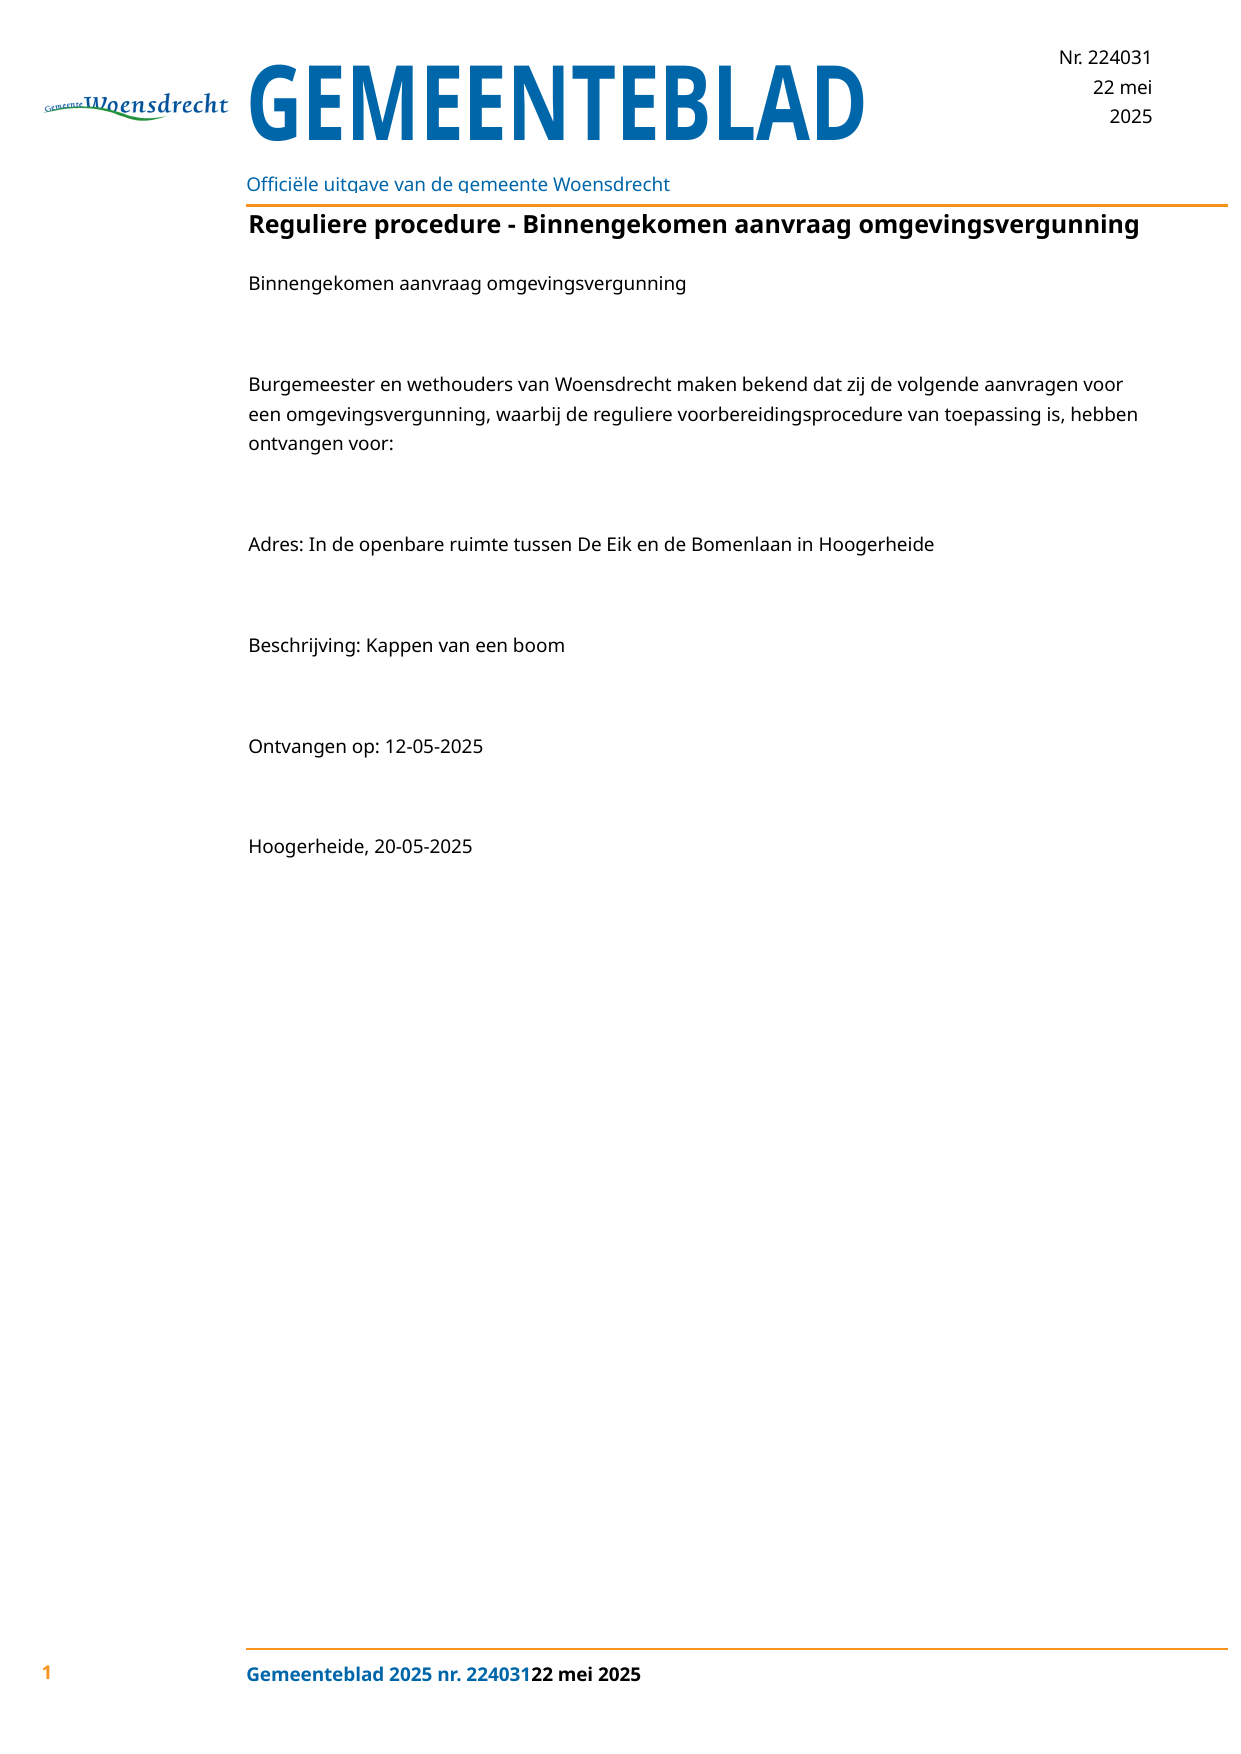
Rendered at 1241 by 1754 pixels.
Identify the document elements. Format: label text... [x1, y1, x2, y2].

text Hoogerheide, 20-05-2025 [248, 834, 1152, 859]
text Burgemeester en wethouders van Woensdrecht maken bekend dat zij de volgende aanvragen voor een omgevingsvergunning, waarbij de reguliere voorbereidingsprocedure van toepassing is, hebben ontvangen voor: [248, 371, 1152, 456]
text Ontvangen op: 12-05-2025 [248, 733, 1152, 758]
picture [41, 47, 231, 172]
text Reguliere procedure - Binnengekomen aanvraag omgevingsvergunning [248, 207, 1152, 241]
text Binnengekomen aanvraag omgevingsvergunning [248, 270, 1152, 296]
text Beschrijving: Kappen van een boom [248, 632, 1152, 658]
text Adres: In de openbare ruimte tussen De Eik en de Bomenlaan in Hoogerheide [248, 531, 1152, 557]
